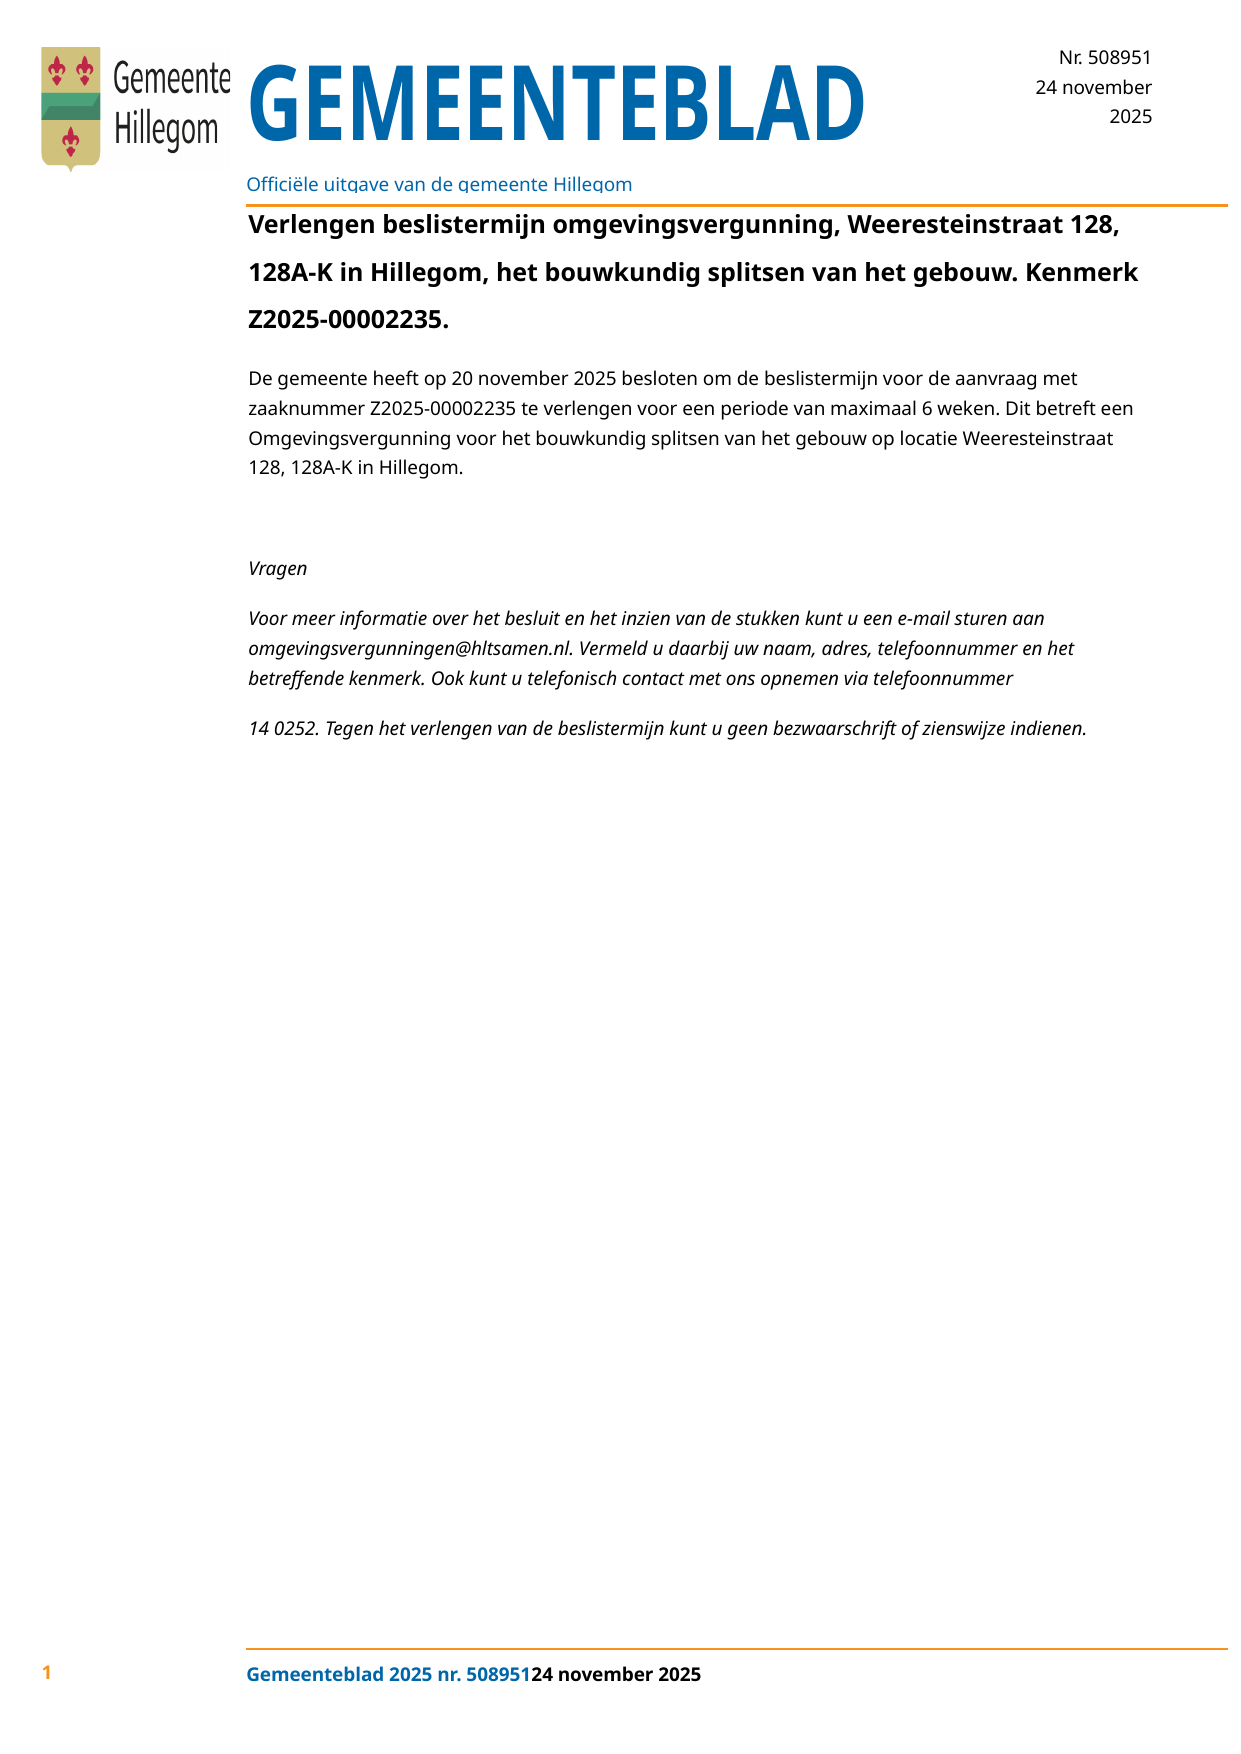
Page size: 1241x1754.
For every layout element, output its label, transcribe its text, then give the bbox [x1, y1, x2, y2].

text Verlengen beslistermijn omgevingsvergunning, Weeresteinstraat 128, 128A-K in Hillegom, het bouwkundig splitsen van het gebouw. Kenmerk Z2025-00002235. [248, 207, 1152, 336]
picture [41, 47, 231, 172]
text Vragen [248, 555, 1152, 581]
text Voor meer informatie over het besluit en het inzien van de stukken kunt u een e-mail sturen aan omgevingsvergunningen@hltsamen.nl. Vermeld u daarbij uw naam, adres, telefoonnummer en het betreffende kenmerk. Ook kunt u telefonisch contact met ons opnemen via telefoonnummer [248, 606, 1152, 690]
text 14 0252. Tegen het verlengen van de beslistermijn kunt u geen bezwaarschrift of zienswijze indienen. [248, 715, 1152, 741]
text De gemeente heeft op 20 november 2025 besloten om de beslistermijn voor de aanvraag met zaaknummer Z2025-00002235 te verlengen voor een periode van maximaal 6 weken. Dit betreft een Omgevingsvergunning voor het bouwkundig splitsen van het gebouw op locatie Weeresteinstraat 128, 128A-K in Hillegom. [248, 366, 1152, 480]
